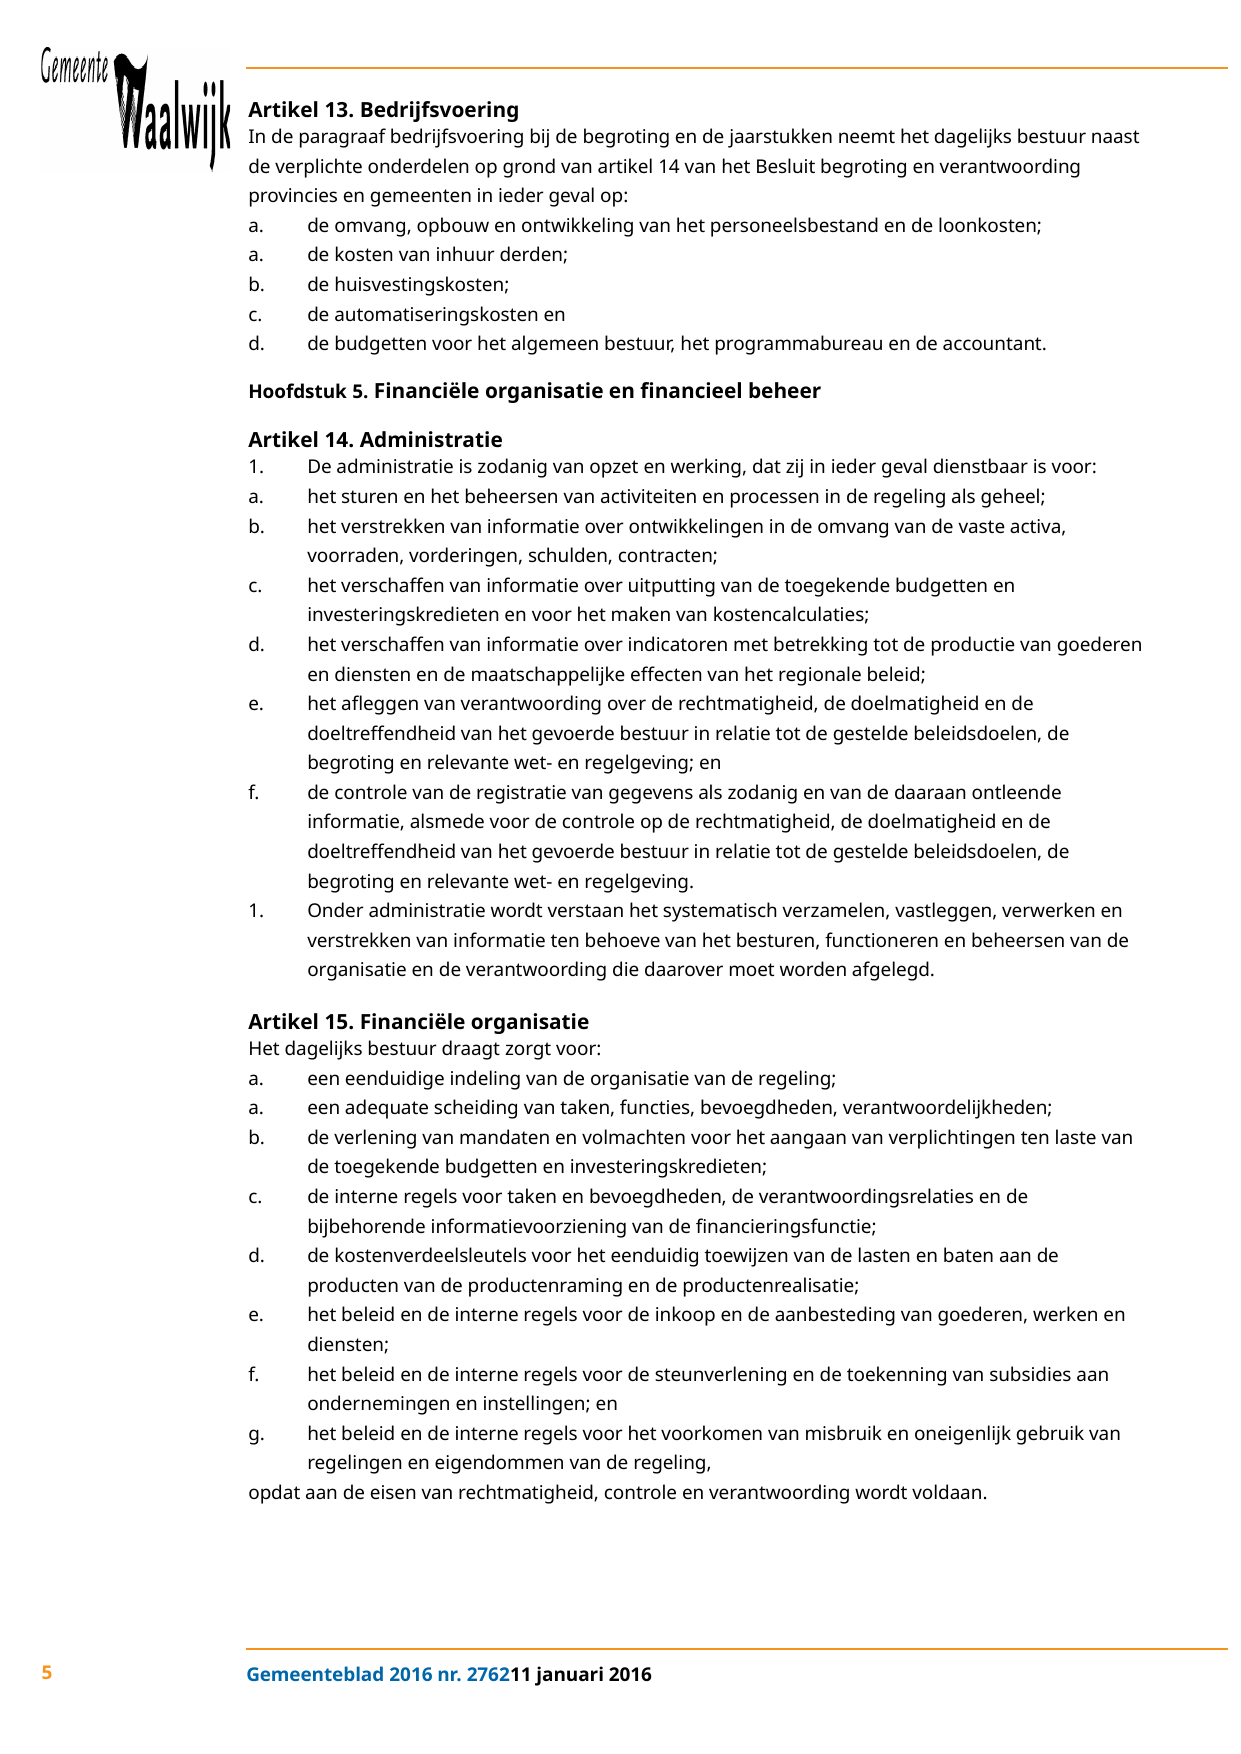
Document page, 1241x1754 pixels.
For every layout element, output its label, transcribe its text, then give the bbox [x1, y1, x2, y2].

list het verstrekken van informatie over ontwikkelingen in de omvang van de vaste activa, voorraden, vorderingen, schulden, contracten; [248, 513, 1152, 568]
list de huisvestingskosten; [248, 271, 1152, 297]
list de kosten van inhuur derden; [248, 242, 1152, 267]
picture [41, 47, 231, 172]
list de interne regels voor taken en bevoegdheden, de verantwoordingsrelaties en de bijbehorende informatievoorziening van de financieringsfunctie; [248, 1183, 1152, 1239]
list de verlening van mandaten en volmachten voor het aangaan van verplichtingen ten laste van de toegekende budgetten en investeringskredieten; [248, 1124, 1152, 1179]
list het verschaffen van informatie over uitputting van de toegekende budgetten en investeringskredieten en voor het maken van kostencalculaties; [248, 572, 1152, 627]
list het beleid en de interne regels voor het voorkomen van misbruik en oneigenlijk gebruik van regelingen en eigendommen van de regeling, [248, 1420, 1152, 1475]
list het beleid en de interne regels voor de steunverlening en de toekenning van subsidies aan ondernemingen en instellingen; en [248, 1361, 1152, 1416]
list het sturen en het beheersen van activiteiten en processen in de regeling als geheel; [248, 483, 1152, 509]
list het verschaffen van informatie over indicatoren met betrekking tot de productie van goederen en diensten en de maatschappelijke effecten van het regionale beleid; [248, 631, 1152, 686]
list een adequate scheiding van taken, functies, bevoegdheden, verantwoordelijkheden; [248, 1094, 1152, 1120]
list de automatiseringskosten en [248, 301, 1152, 326]
list De administratie is zodanig van opzet en werking, dat zij in ieder geval dienstbaar is voor: [248, 454, 1152, 479]
list een eenduidige indeling van de organisatie van de regeling; [248, 1065, 1152, 1091]
list het afleggen van verantwoording over de rechtmatigheid, de doelmatigheid en de doeltreffendheid van het gevoerde bestuur in relatie tot de gestelde beleidsdoelen, de begroting en relevante wet- en regelgeving; en [248, 690, 1152, 775]
text Artikel 15. Financiële organisatie [248, 1007, 1152, 1035]
text Het dagelijks bestuur draagt zorgt voor: [248, 1035, 1152, 1061]
text In de paragraaf bedrijfsvoering bij de begroting en de jaarstukken neemt het dagelijks bestuur naast de verplichte onderdelen op grond van artikel 14 van het Besluit begroting en verantwoording provincies en gemeenten in ieder geval op: [248, 123, 1152, 208]
list de controle van de registratie van gegevens als zodanig en van de daaraan ontleende informatie, alsmede voor de controle op de rechtmatigheid, de doelmatigheid en de doeltreffendheid van het gevoerde bestuur in relatie tot de gestelde beleidsdoelen, de begroting en relevante wet- en regelgeving. [248, 779, 1152, 893]
list Onder administratie wordt verstaan het systematisch verzamelen, vastleggen, verwerken en verstrekken van informatie ten behoeve van het besturen, functioneren en beheersen van de organisatie en de verantwoording die daarover moet worden afgelegd. [248, 897, 1152, 982]
list de omvang, opbouw en ontwikkeling van het personeelsbestand en de loonkosten; [248, 212, 1152, 238]
list de kostenverdeelsleutels voor het eenduidig toewijzen van de lasten en baten aan de producten van de productenraming en de productenrealisatie; [248, 1242, 1152, 1298]
text Artikel 14. Administratie [248, 425, 1152, 454]
list het beleid en de interne regels voor de inkoop en de aanbesteding van goederen, werken en diensten; [248, 1302, 1152, 1357]
text Artikel 13. Bedrijfsvoering [248, 95, 1152, 123]
text Hoofdstuk 5. Financiële organisatie en financieel beheer [248, 376, 1152, 404]
text opdat aan de eisen van rechtmatigheid, controle en verantwoording wordt voldaan. [248, 1479, 1152, 1505]
list de budgetten voor het algemeen bestuur, het programmabureau en de accountant. [248, 330, 1152, 356]
